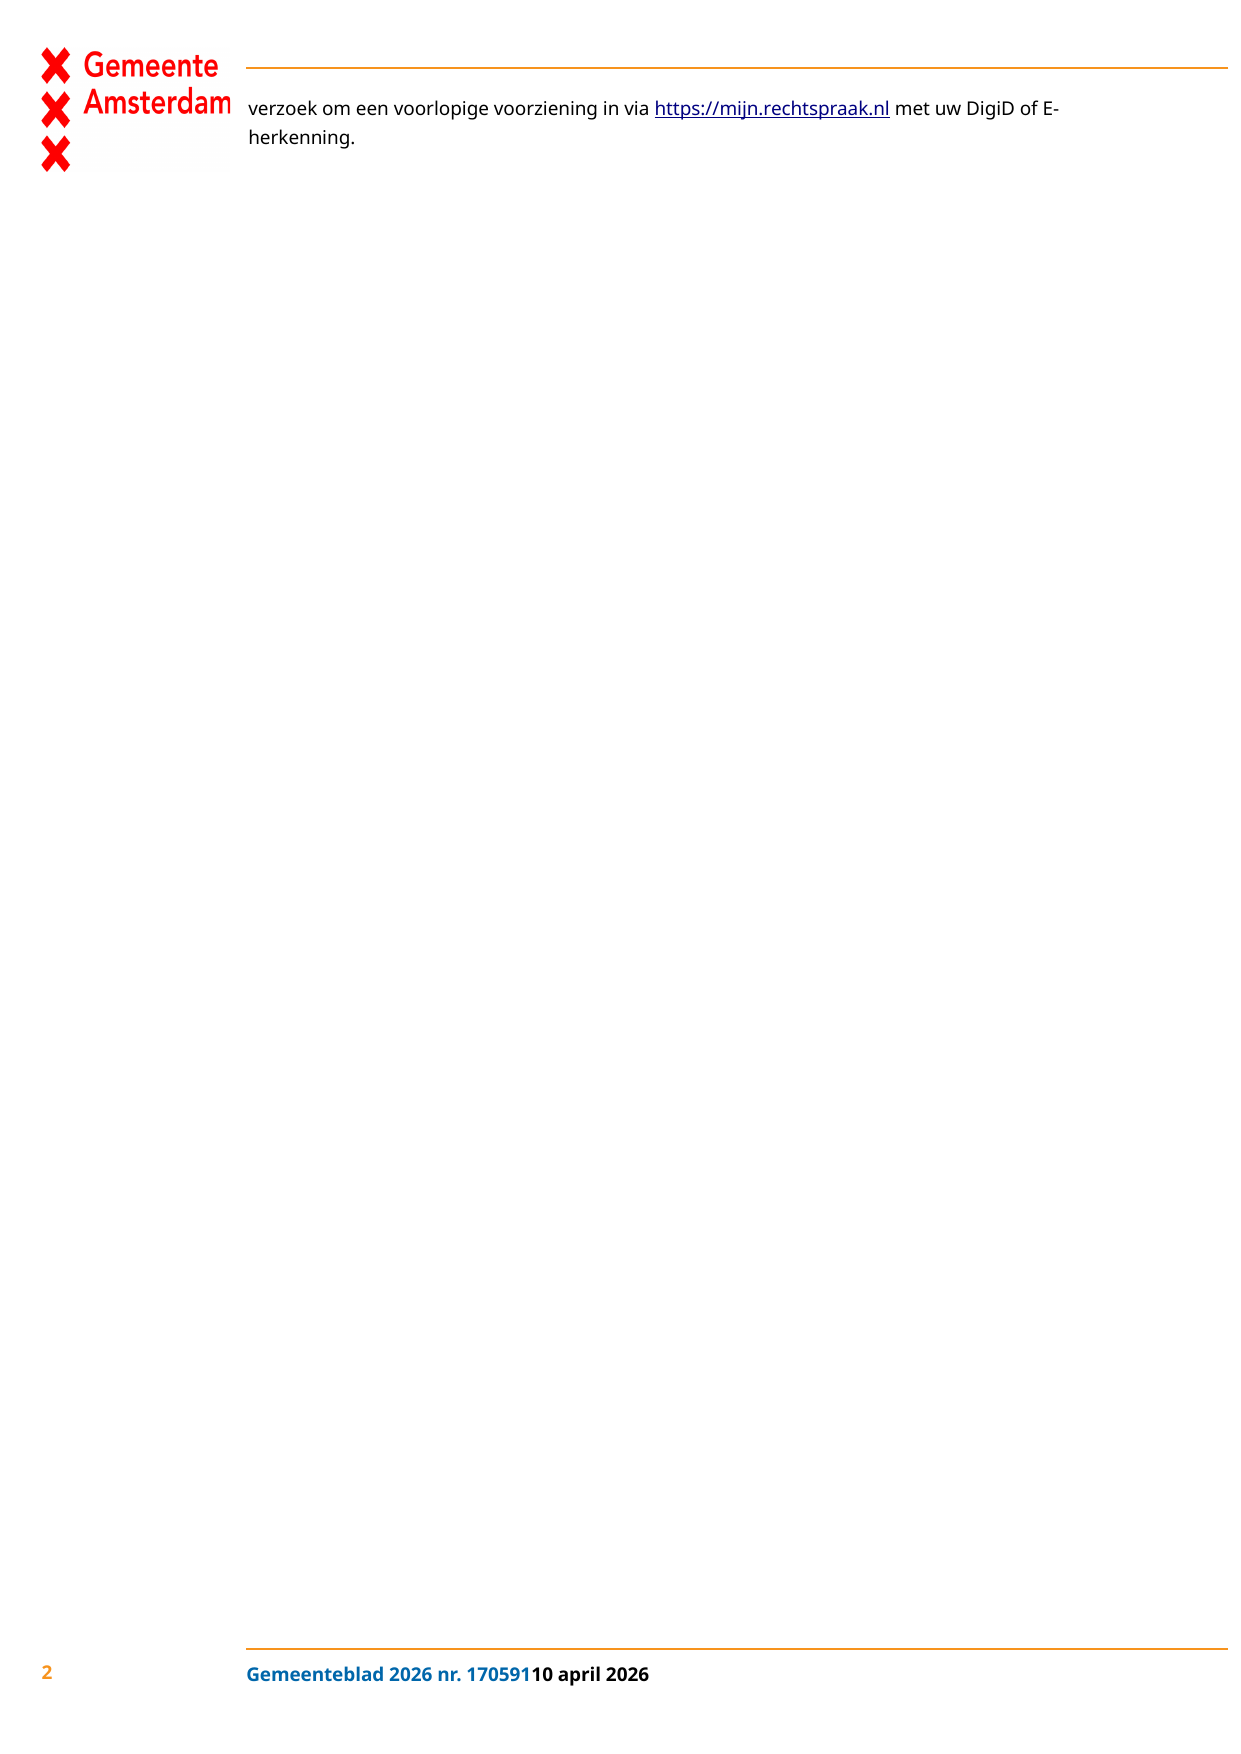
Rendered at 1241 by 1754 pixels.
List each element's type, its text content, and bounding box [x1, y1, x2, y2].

text verzoek om een voorlopige voorziening in via https://mijn.rechtspraak.nl met uw DigiD of E-herkenning. [248, 95, 1152, 150]
picture [41, 47, 231, 172]
